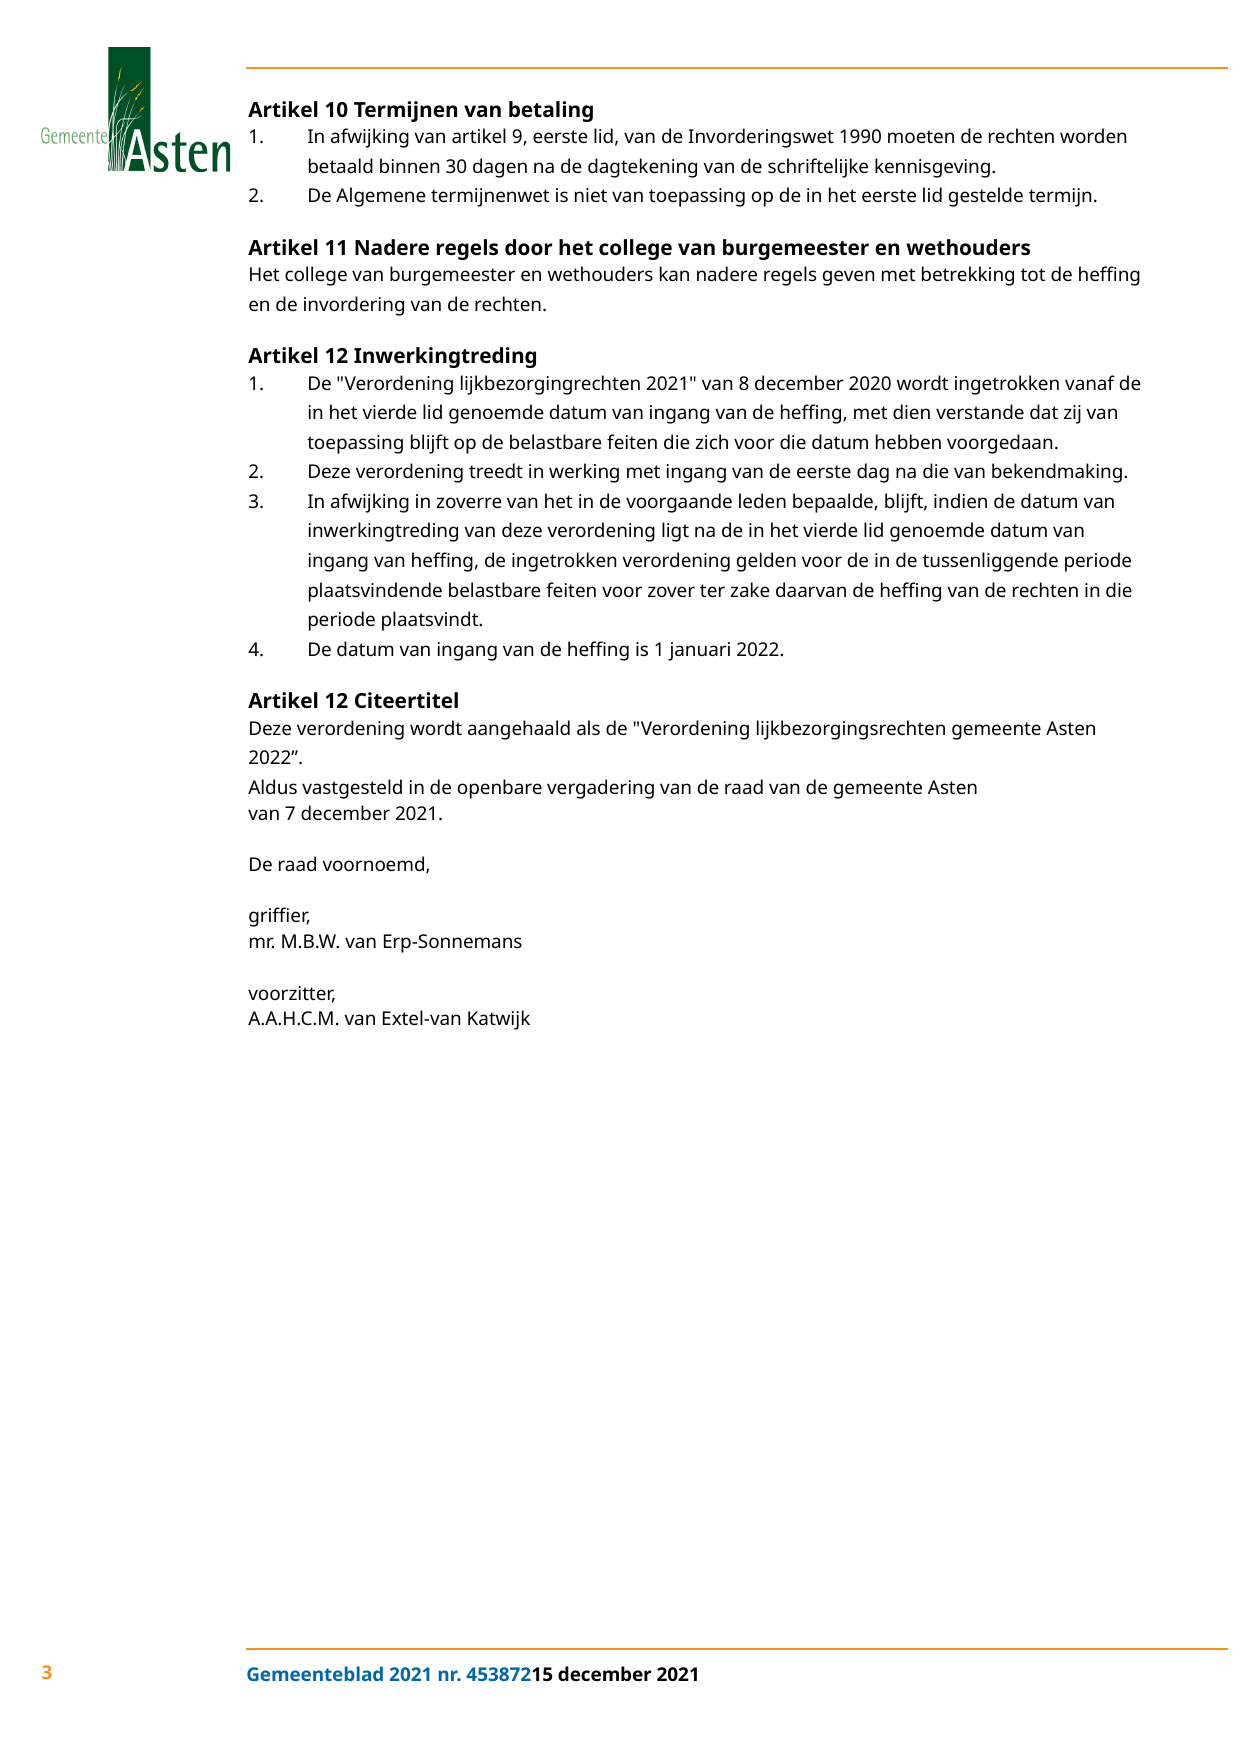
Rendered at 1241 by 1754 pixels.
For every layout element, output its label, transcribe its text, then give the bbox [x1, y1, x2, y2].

text Artikel 10 Termijnen van betaling [248, 95, 1152, 123]
text Artikel 11 Nadere regels door het college van burgemeester en wethouders [248, 233, 1152, 261]
text Deze verordening wordt aangehaald als de "Verordening lijkbezorgingsrechten gemeente Asten 2022”. [248, 715, 1152, 770]
list De datum van ingang van de heffing is 1 januari 2022. [248, 636, 1152, 662]
text A.A.H.C.M. van Extel-van Katwijk [248, 1006, 1152, 1031]
text voorzitter, [248, 980, 1152, 1006]
list In afwijking in zoverre van het in de voorgaande leden bepaalde, blijft, indien de datum van inwerkingtreding van deze verordening ligt na de in het vierde lid genoemde datum van ingang van heffing, de ingetrokken verordening gelden voor de in de tussenliggende periode plaatsvindende belastbare feiten voor zover ter zake daarvan de heffing van de rechten in die periode plaatsvindt. [248, 488, 1152, 632]
text Het college van burgemeester en wethouders kan nadere regels geven met betrekking tot de heffing en de invordering van de rechten. [248, 261, 1152, 317]
list De Algemene termijnenwet is niet van toepassing op de in het eerste lid gestelde termijn. [248, 182, 1152, 208]
list In afwijking van artikel 9, eerste lid, van de Invorderingswet 1990 moeten de rechten worden betaald binnen 30 dagen na de dagtekening van de schriftelijke kennisgeving. [248, 123, 1152, 178]
list Deze verordening treedt in werking met ingang van de eerste dag na die van bekendmaking. [248, 458, 1152, 484]
text van 7 december 2021. [248, 800, 1152, 825]
text Artikel 12 Inwerkingtreding [248, 341, 1152, 370]
text Aldus vastgesteld in de openbare vergadering van de raad van de gemeente Asten [248, 774, 1152, 800]
picture [41, 47, 231, 172]
text griffier, [248, 903, 1152, 928]
text De raad voornoemd, [248, 851, 1152, 877]
list De "Verordening lijkbezorgingrechten 2021" van 8 december 2020 wordt ingetrokken vanaf de in het vierde lid genoemde datum van ingang van de heffing, met dien verstande dat zij van toepassing blijft op de belastbare feiten die zich voor die datum hebben voorgedaan. [248, 370, 1152, 454]
text Artikel 12 Citeertitel [248, 686, 1152, 715]
text mr. M.B.W. van Erp-Sonnemans [248, 928, 1152, 954]
